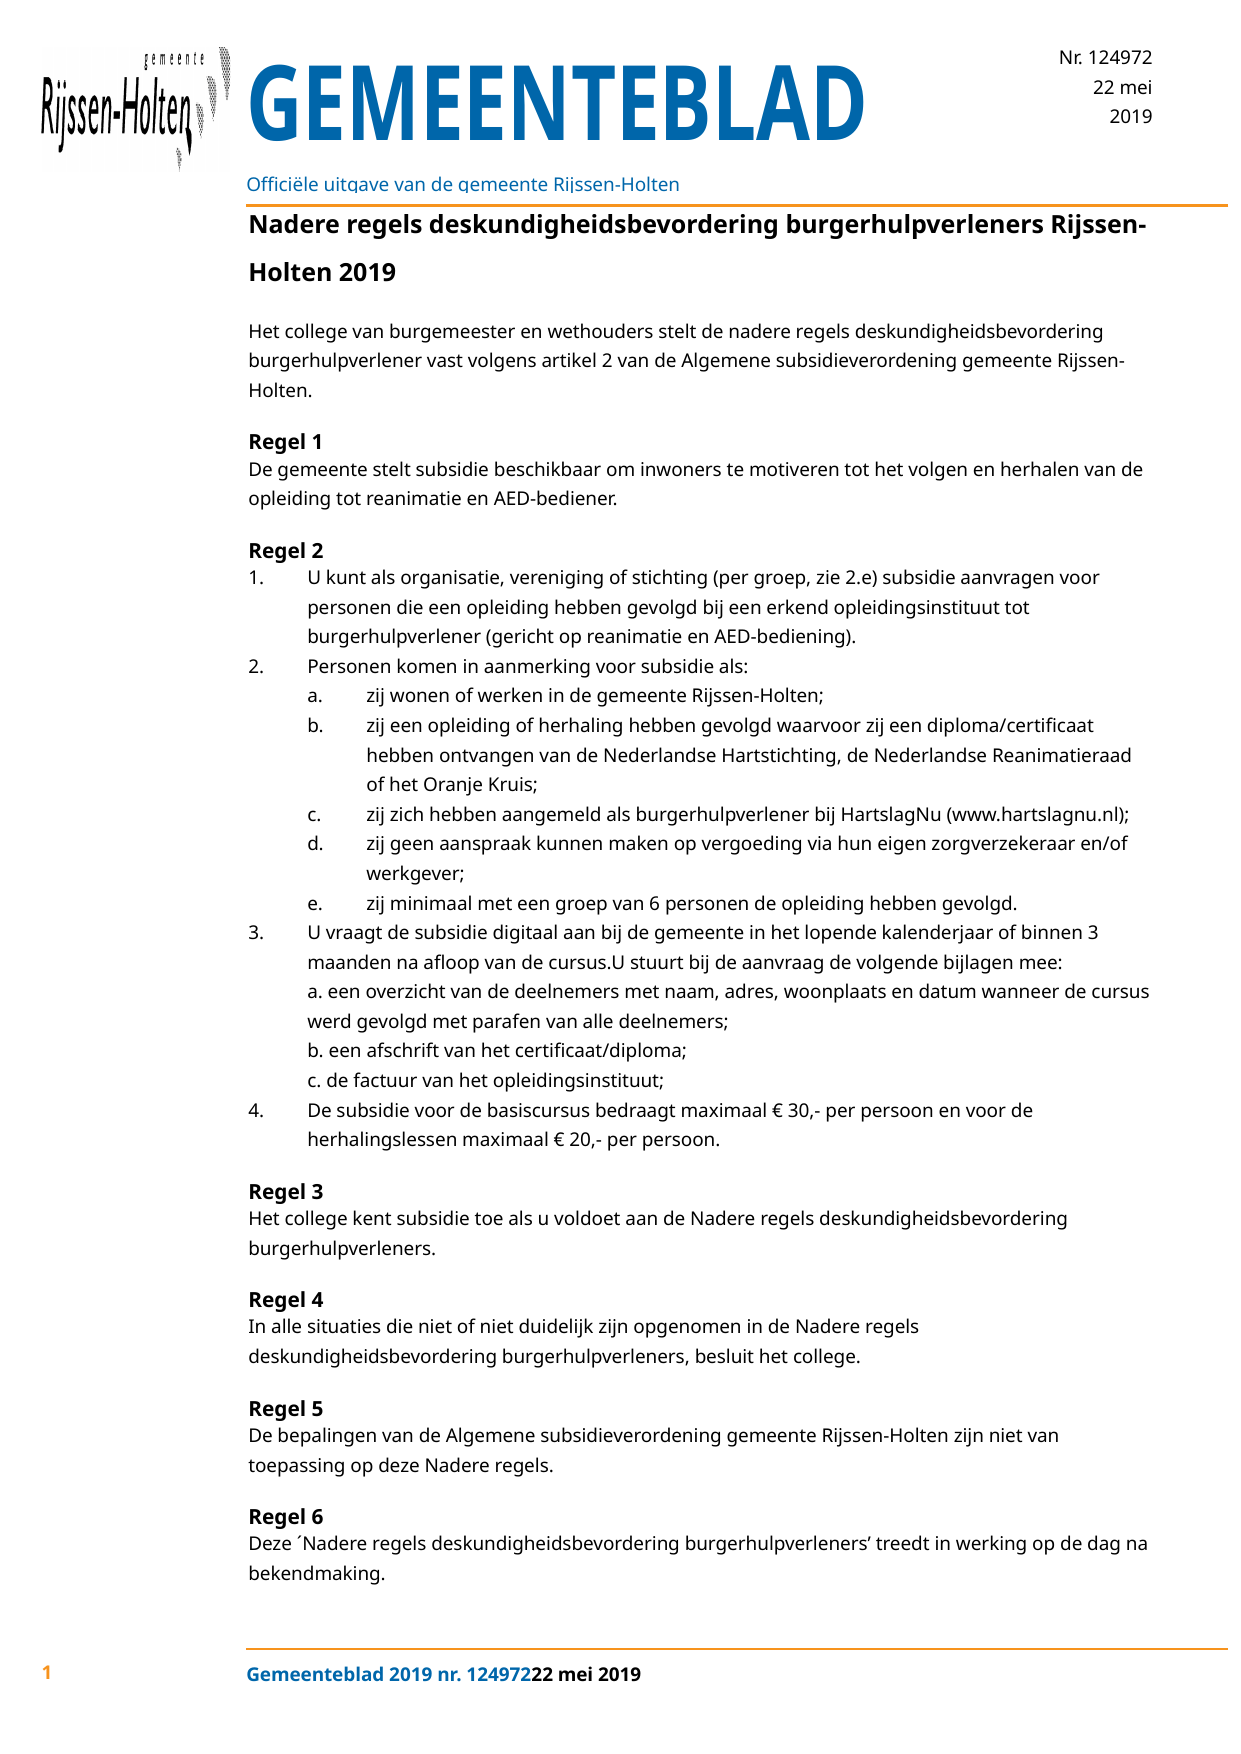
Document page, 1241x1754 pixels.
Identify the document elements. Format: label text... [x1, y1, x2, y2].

text Regel 4 [248, 1285, 1152, 1314]
text Het college van burgemeester en wethouders stelt de nadere regels deskundigheidsbevordering burgerhulpverlener vast volgens artikel 2 van de Algemene subsidieverordening gemeente Rijssen-Holten. [248, 318, 1152, 403]
list zij een opleiding of herhaling hebben gevolgd waarvoor zij een diploma/certificaat hebben ontvangen van de Nederlandse Hartstichting, de Nederlandse Reanimatieraad of het Oranje Kruis; [307, 712, 1152, 797]
text Deze ´Nadere regels deskundigheidsbevordering burgerhulpverleners’ treedt in werking op de dag na bekendmaking. [248, 1531, 1152, 1586]
list zij zich hebben aangemeld als burgerhulpverlener bij HartslagNu (www.hartslagnu.nl); [307, 801, 1152, 827]
text Nadere regels deskundigheidsbevordering burgerhulpverleners Rijssen-Holten 2019 [248, 207, 1152, 288]
list U kunt als organisatie, vereniging of stichting (per groep, zie 2.e) subsidie aanvragen voor personen die een opleiding hebben gevolgd bij een erkend opleidingsinstituut tot burgerhulpverlener (gericht op reanimatie en AED-bediening). [248, 564, 1152, 649]
list zij minimaal met een groep van 6 personen de opleiding hebben gevolgd. [307, 890, 1152, 916]
text Regel 1 [248, 427, 1152, 456]
list Personen komen in aanmerking voor subsidie als: [248, 653, 1152, 679]
text Regel 2 [248, 536, 1152, 564]
text De bepalingen van de Algemene subsidieverordening gemeente Rijssen-Holten zijn niet van toepassing op deze Nadere regels. [248, 1422, 1152, 1477]
text Regel 3 [248, 1177, 1152, 1205]
list U vraagt de subsidie digitaal aan bij de gemeente in het lopende kalenderjaar of binnen 3 maanden na afloop van de cursus.U stuurt bij de aanvraag de volgende bijlagen mee: [248, 919, 1152, 975]
text Het college kent subsidie toe als u voldoet aan de Nadere regels deskundigheidsbevordering burgerhulpverleners. [248, 1205, 1152, 1261]
text De gemeente stelt subsidie beschikbaar om inwoners te motiveren tot het volgen en herhalen van de opleiding tot reanimatie en AED-bediener. [248, 456, 1152, 511]
list zij geen aanspraak kunnen maken op vergoeding via hun eigen zorgverzekeraar en/of werkgever; [307, 831, 1152, 886]
text Regel 5 [248, 1394, 1152, 1422]
list zij wonen of werken in de gemeente Rijssen-Holten; [307, 683, 1152, 708]
list c. de factuur van het opleidingsinstituut; [248, 1067, 1152, 1093]
picture [41, 47, 231, 172]
list b. een afschrift van het certificaat/diploma; [248, 1038, 1152, 1063]
list a. een overzicht van de deelnemers met naam, adres, woonplaats en datum wanneer de cursus werd gevolgd met parafen van alle deelnemers; [248, 978, 1152, 1034]
text In alle situaties die niet of niet duidelijk zijn opgenomen in de Nadere regels deskundigheidsbevordering burgerhulpverleners, besluit het college. [248, 1314, 1152, 1369]
text Regel 6 [248, 1502, 1152, 1531]
list De subsidie voor de basiscursus bedraagt maximaal € 30,- per persoon en voor de herhalingslessen maximaal € 20,- per persoon. [248, 1097, 1152, 1152]
